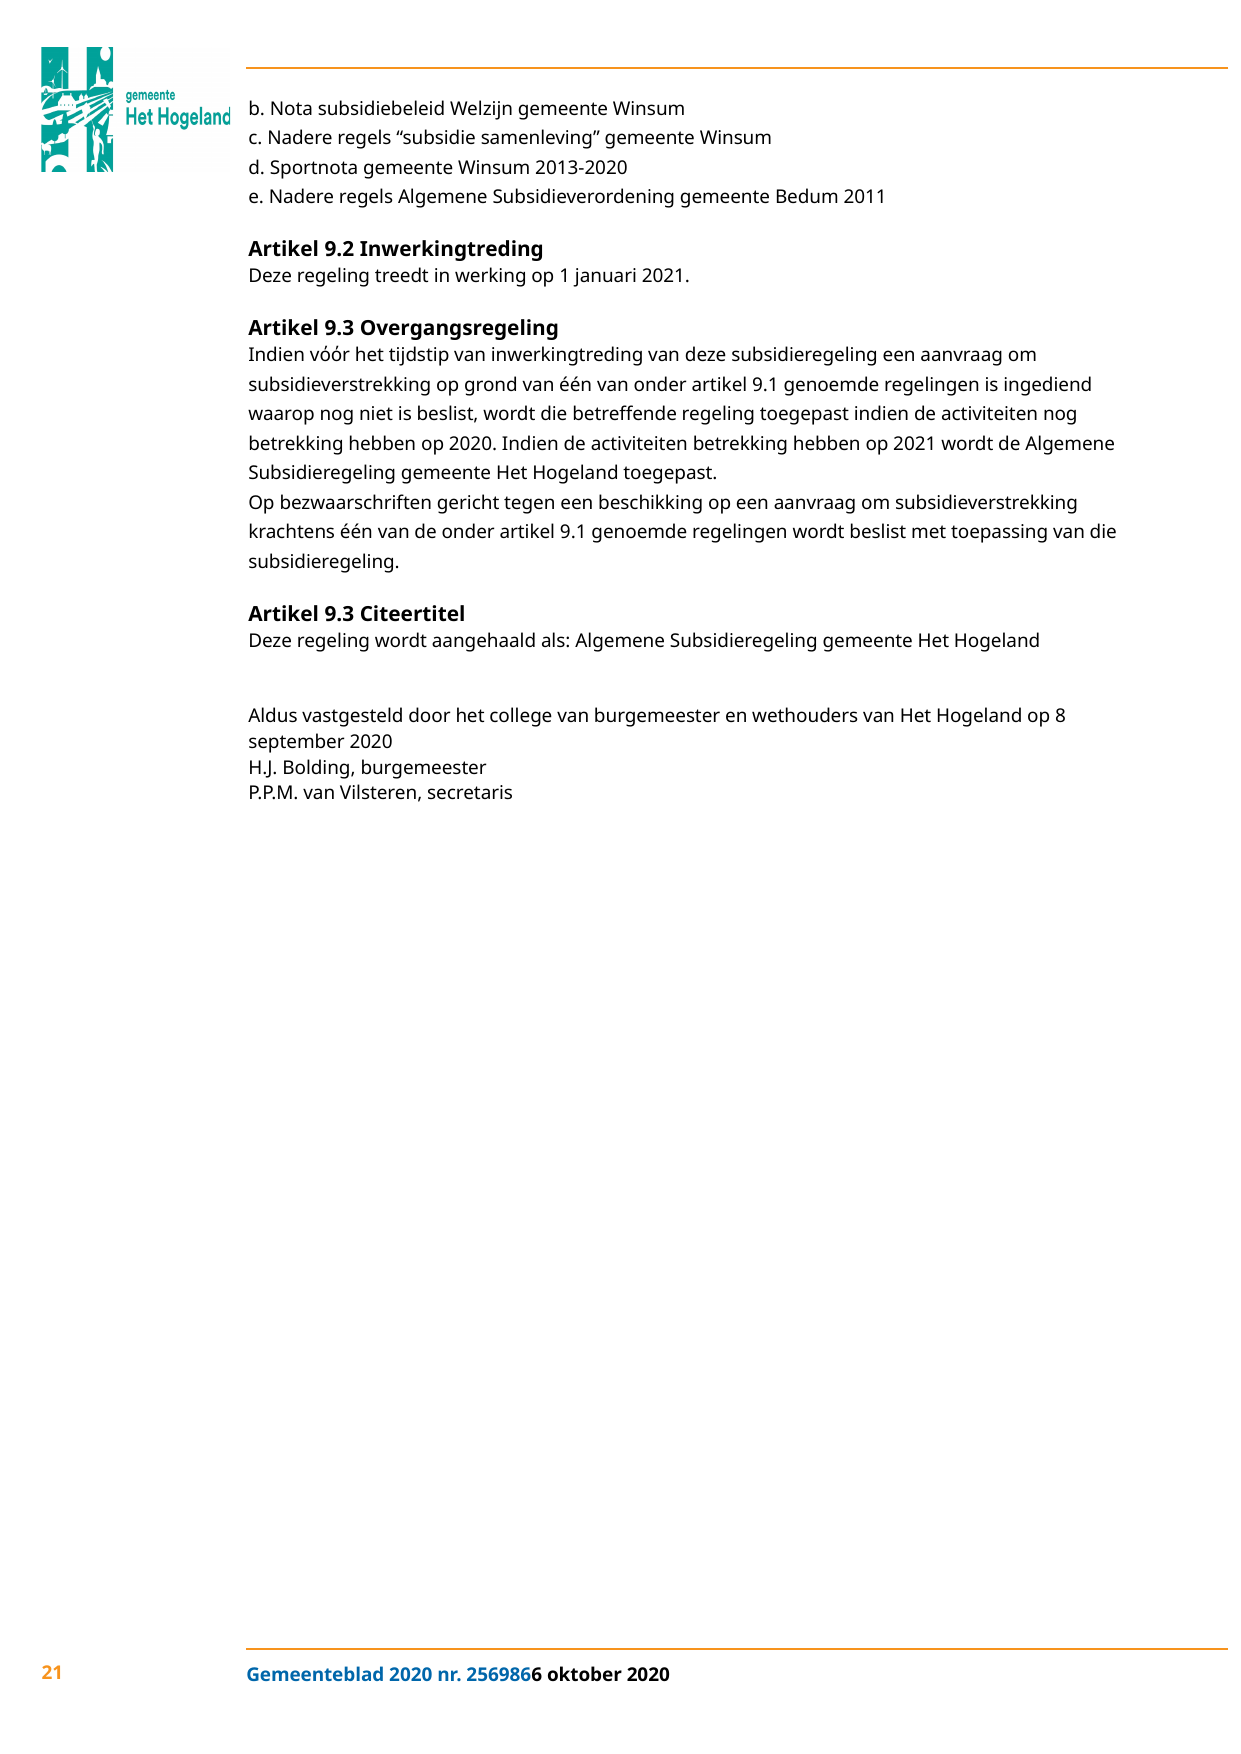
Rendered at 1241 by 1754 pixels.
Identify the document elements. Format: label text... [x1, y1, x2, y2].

text H.J. Bolding, burgemeester [248, 754, 1152, 779]
text Deze regeling treedt in werking op 1 januari 2021. [248, 262, 1152, 288]
text b. Nota subsidiebeleid Welzijn gemeente Winsum [248, 95, 1152, 121]
text c. Nadere regels “subsidie samenleving” gemeente Winsum [248, 124, 1152, 150]
text d. Sportnota gemeente Winsum 2013-2020 [248, 154, 1152, 180]
text Indien vόόr het tijdstip van inwerkingtreding van deze subsidieregeling een aanvraag om subsidieverstrekking op grond van één van onder artikel 9.1 genoemde regelingen is ingediend waarop nog niet is beslist, wordt die betreffende regeling toegepast indien de activiteiten nog betrekking hebben op 2020. Indien de activiteiten betrekking hebben op 2021 wordt de Algemene Subsidieregeling gemeente Het Hogeland toegepast. [248, 341, 1152, 485]
text Aldus vastgesteld door het college van burgemeester en wethouders van Het Hogeland op 8 september 2020 [248, 702, 1152, 754]
text Artikel 9.3 Citeertitel [248, 599, 1152, 627]
text P.P.M. van Vilsteren, secretaris [248, 779, 1152, 805]
text e. Nadere regels Algemene Subsidieverordening gemeente Bedum 2011 [248, 183, 1152, 209]
text Deze regeling wordt aangehaald als: Algemene Subsidieregeling gemeente Het Hogeland [248, 627, 1152, 653]
text Artikel 9.3 Overgangsregeling [248, 313, 1152, 341]
text Artikel 9.2 Inwerkingtreding [248, 234, 1152, 262]
picture [41, 47, 231, 172]
text Op bezwaarschriften gericht tegen een beschikking op een aanvraag om subsidieverstrekking krachtens één van de onder artikel 9.1 genoemde regelingen wordt beslist met toepassing van die subsidieregeling. [248, 489, 1152, 574]
